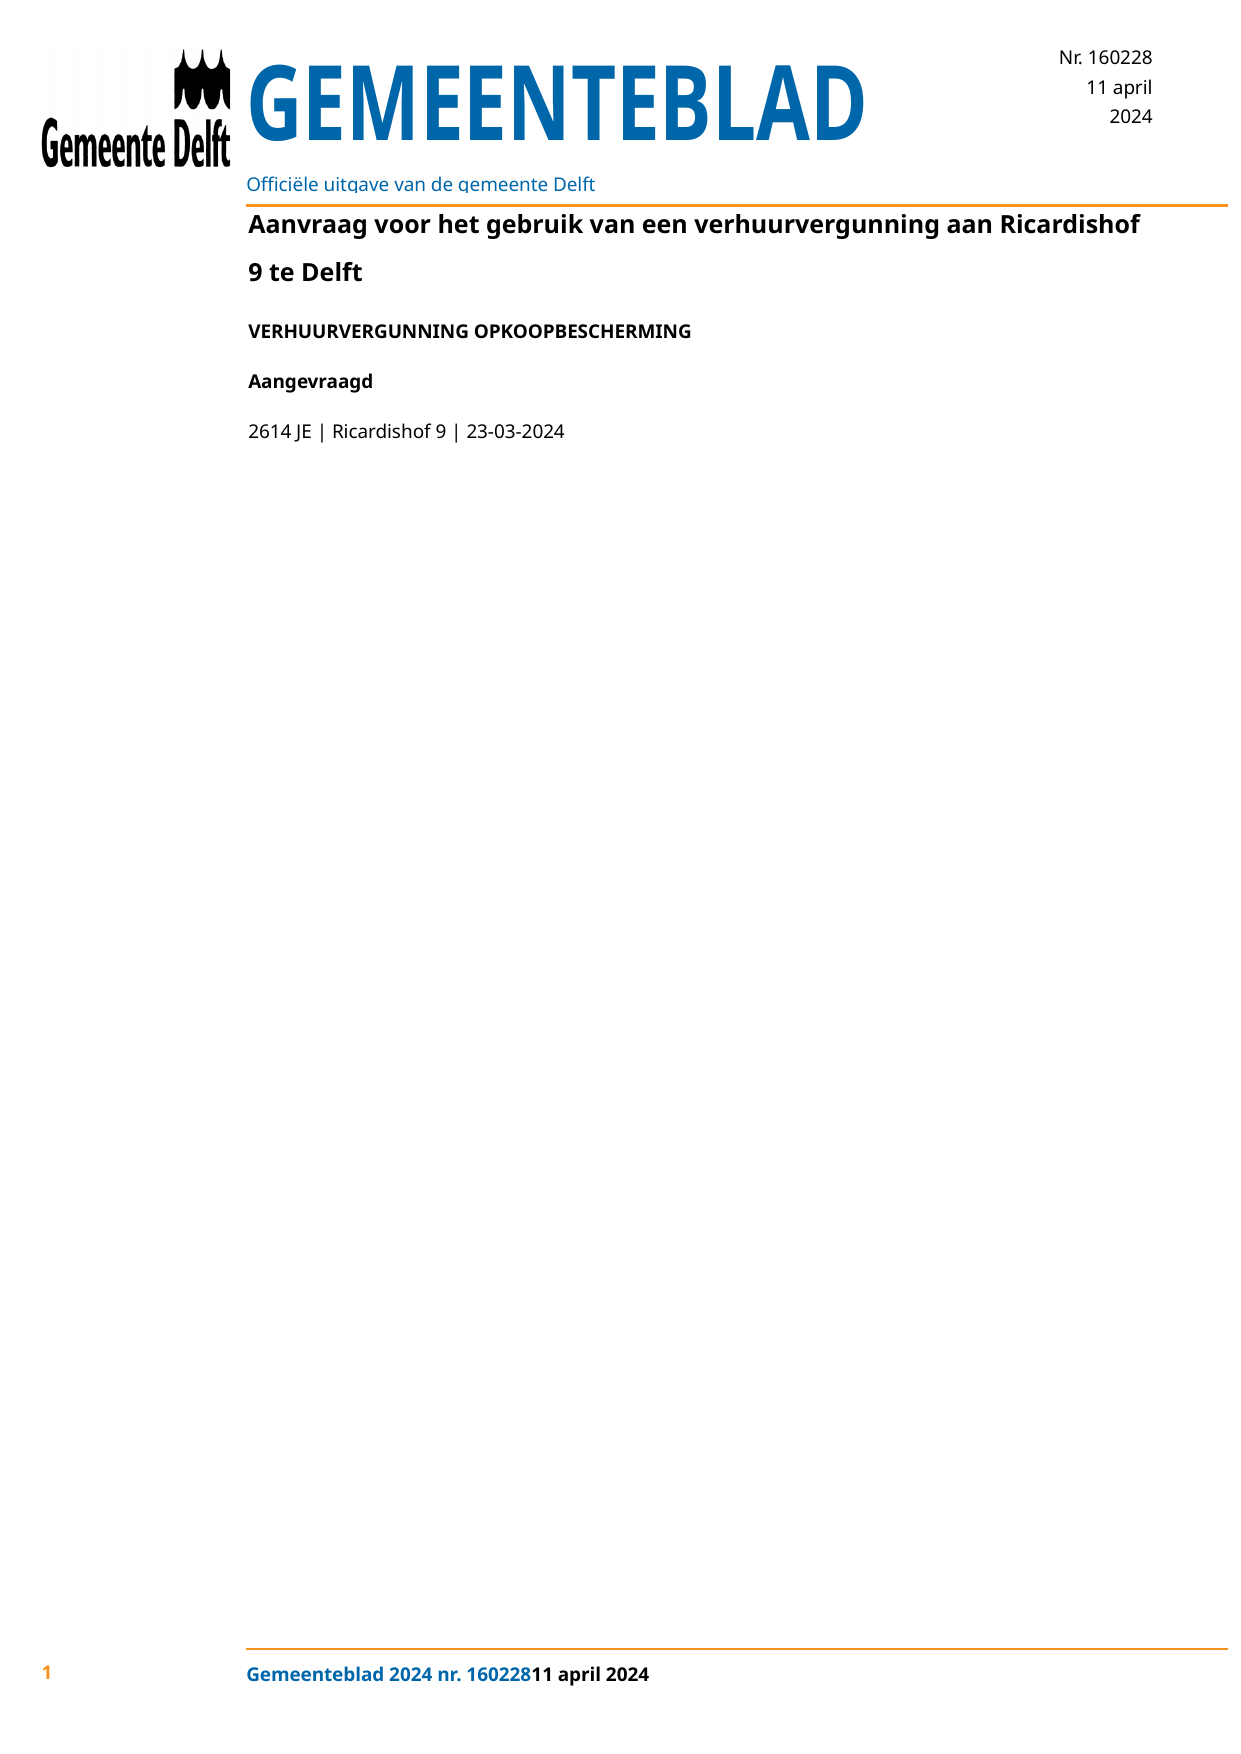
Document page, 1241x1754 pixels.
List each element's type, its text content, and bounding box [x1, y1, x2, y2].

text Aangevraagd [248, 368, 1152, 394]
text VERHUURVERGUNNING OPKOOPBESCHERMING [248, 318, 1152, 344]
text Aanvraag voor het gebruik van een verhuurvergunning aan Ricardishof 9 te Delft [248, 207, 1152, 288]
text 2614 JE | Ricardishof 9 | 23-03-2024 [248, 419, 1152, 444]
picture [41, 47, 231, 172]
